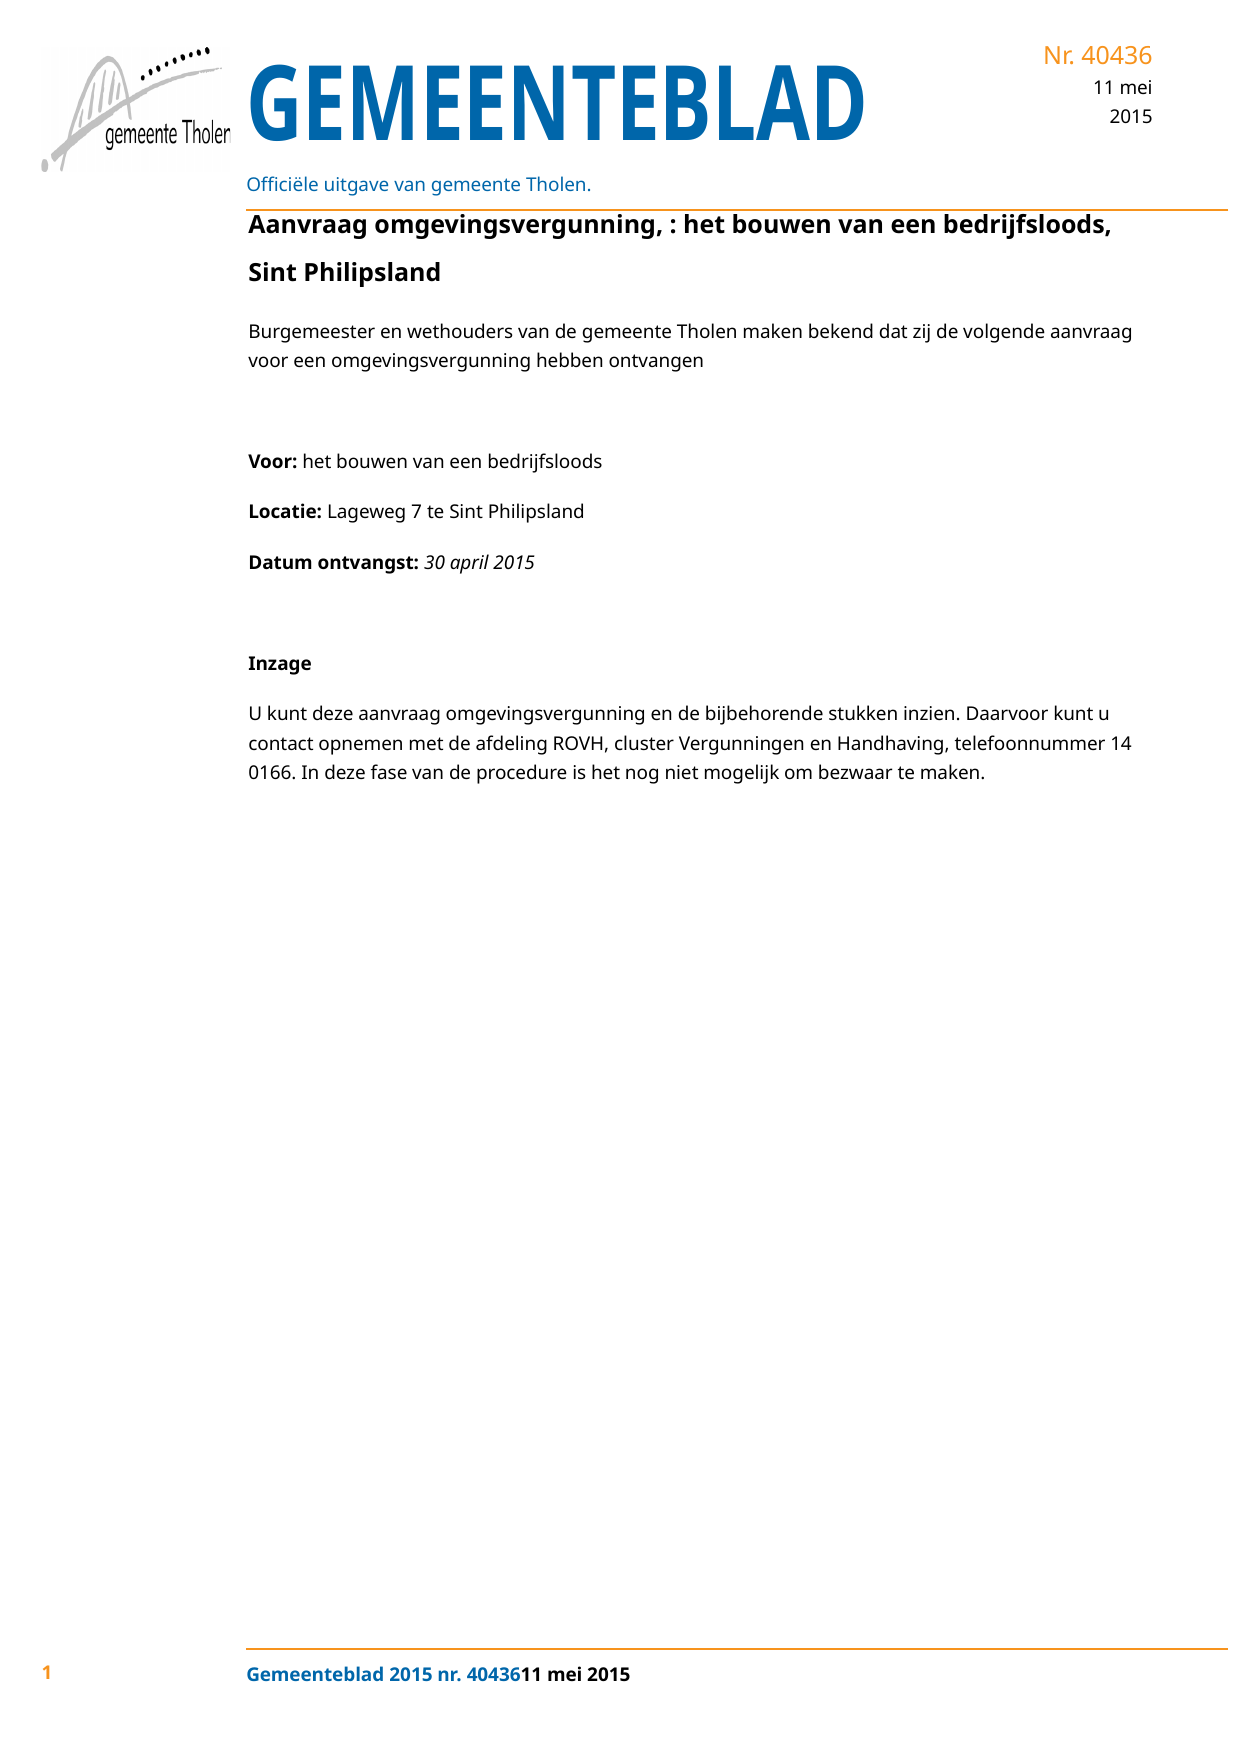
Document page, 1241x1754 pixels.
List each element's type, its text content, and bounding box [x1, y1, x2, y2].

text Voor: het bouwen van een bedrijfsloods [248, 448, 1152, 474]
text Locatie: Lageweg 7 te Sint Philipsland [248, 499, 1152, 524]
text U kunt deze aanvraag omgevingsvergunning en de bijbehorende stukken inzien. Daarvoor kunt u contact opnemen met de afdeling ROVH, cluster Vergunningen en Handhaving, telefoonnummer 14 0166. In deze fase van de procedure is het nog niet mogelijk om bezwaar te maken. [248, 700, 1152, 785]
text Datum ontvangst: 30 april 2015 [248, 549, 1152, 575]
text Burgemeester en wethouders van de gemeente Tholen maken bekend dat zij de volgende aanvraag voor een omgevingsvergunning hebben ontvangen [248, 318, 1152, 373]
picture [41, 47, 231, 172]
text Aanvraag omgevingsvergunning, : het bouwen van een bedrijfsloods, Sint Philipsland [248, 211, 1152, 288]
text Inzage [248, 650, 1152, 676]
